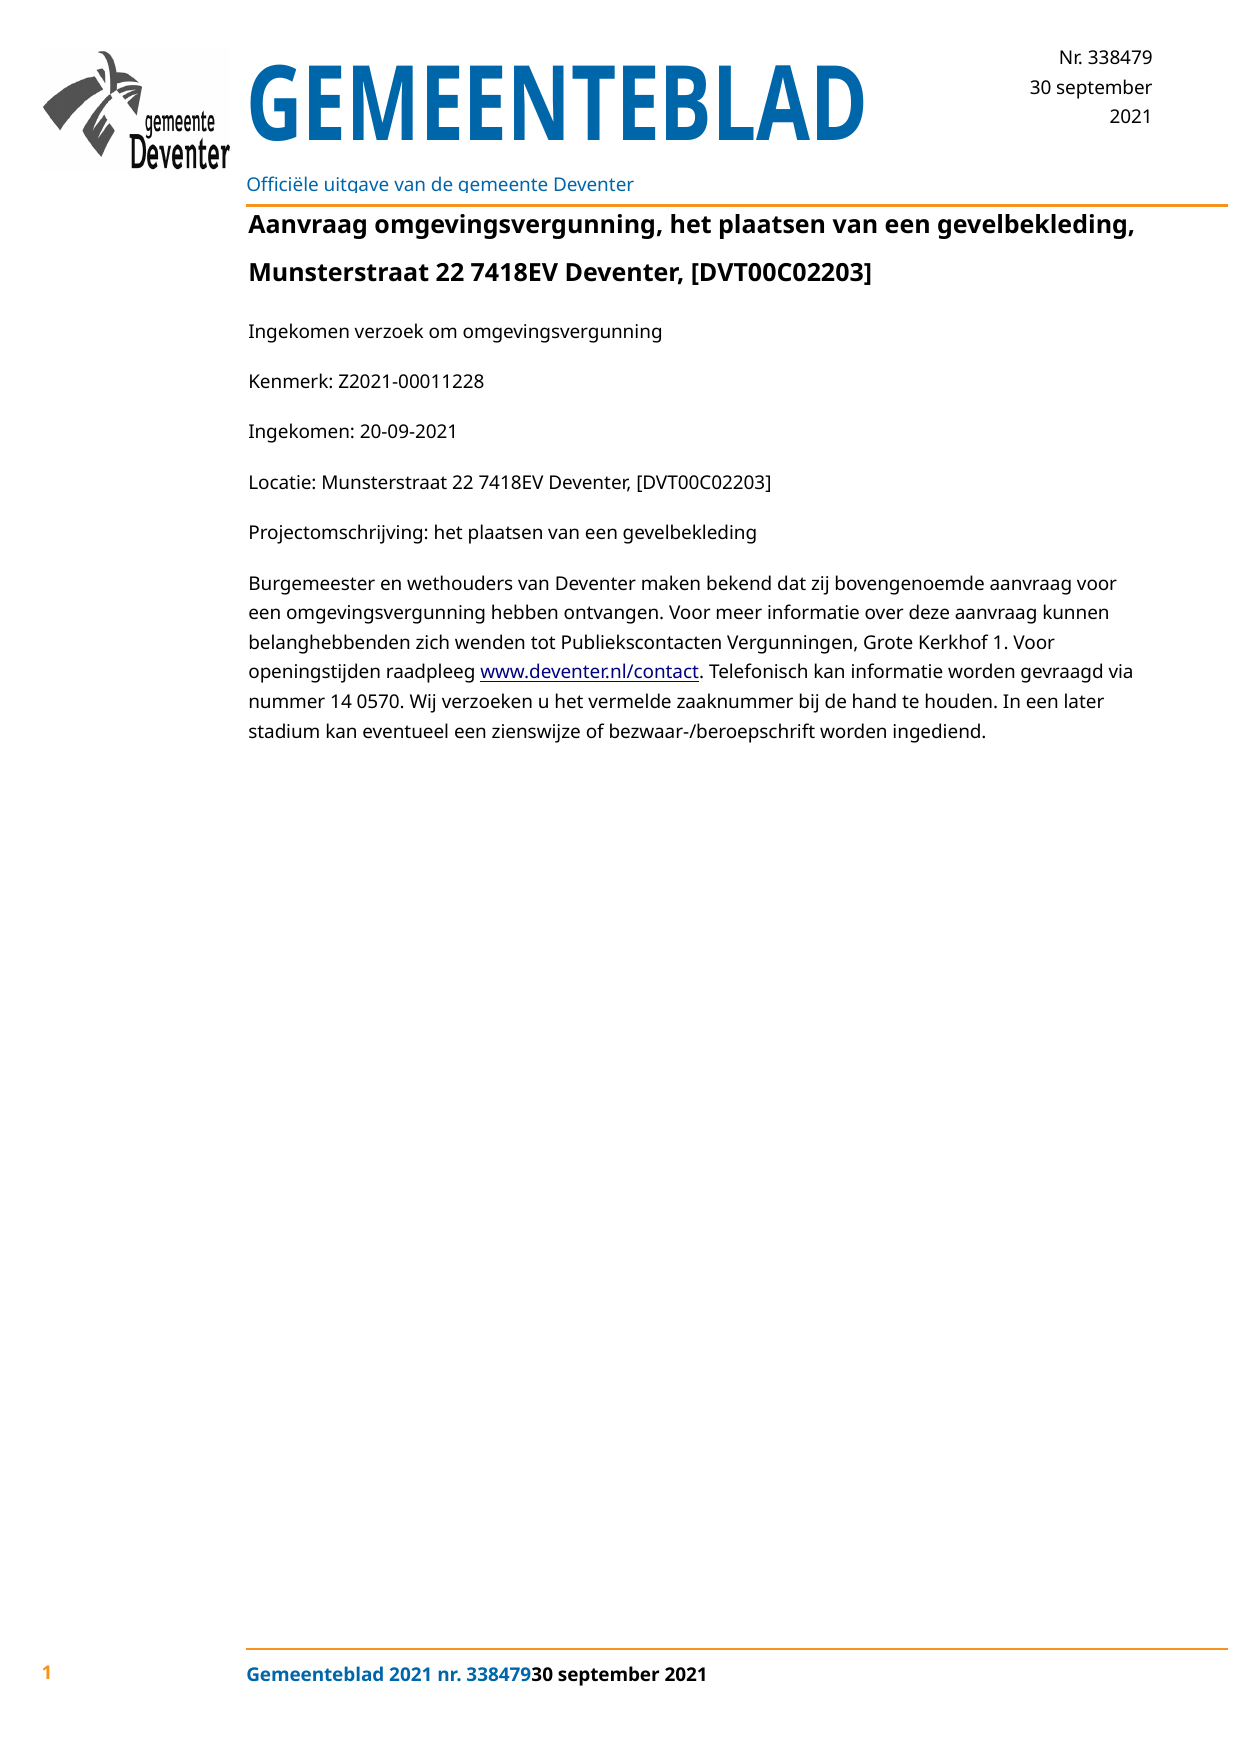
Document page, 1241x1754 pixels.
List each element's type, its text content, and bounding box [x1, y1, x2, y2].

text Aanvraag omgevingsvergunning, het plaatsen van een gevelbekleding, Munsterstraat 22 7418EV Deventer, [DVT00C02203] [248, 207, 1152, 288]
text Locatie: Munsterstraat 22 7418EV Deventer, [DVT00C02203] [248, 469, 1152, 495]
text Ingekomen: 20-09-2021 [248, 419, 1152, 444]
text Kenmerk: Z2021-00011228 [248, 368, 1152, 394]
text Burgemeester en wethouders van Deventer maken bekend dat zij bovengenoemde aanvraag voor een omgevingsvergunning hebben ontvangen. Voor meer informatie over deze aanvraag kunnen belanghebbenden zich wenden tot Publiekscontacten Vergunningen, Grote Kerkhof 1. Voor openingstijden raadpleeg www.deventer.nl/contact. Telefonisch kan informatie worden gevraagd via nummer 14 0570. Wij verzoeken u het vermelde zaaknummer bij de hand te houden. In een later stadium kan eventueel een zienswijze of bezwaar-/beroepschrift worden ingediend. [248, 570, 1152, 744]
text Ingekomen verzoek om omgevingsvergunning [248, 318, 1152, 344]
picture [41, 47, 231, 172]
text Projectomschrijving: het plaatsen van een gevelbekleding [248, 519, 1152, 545]
